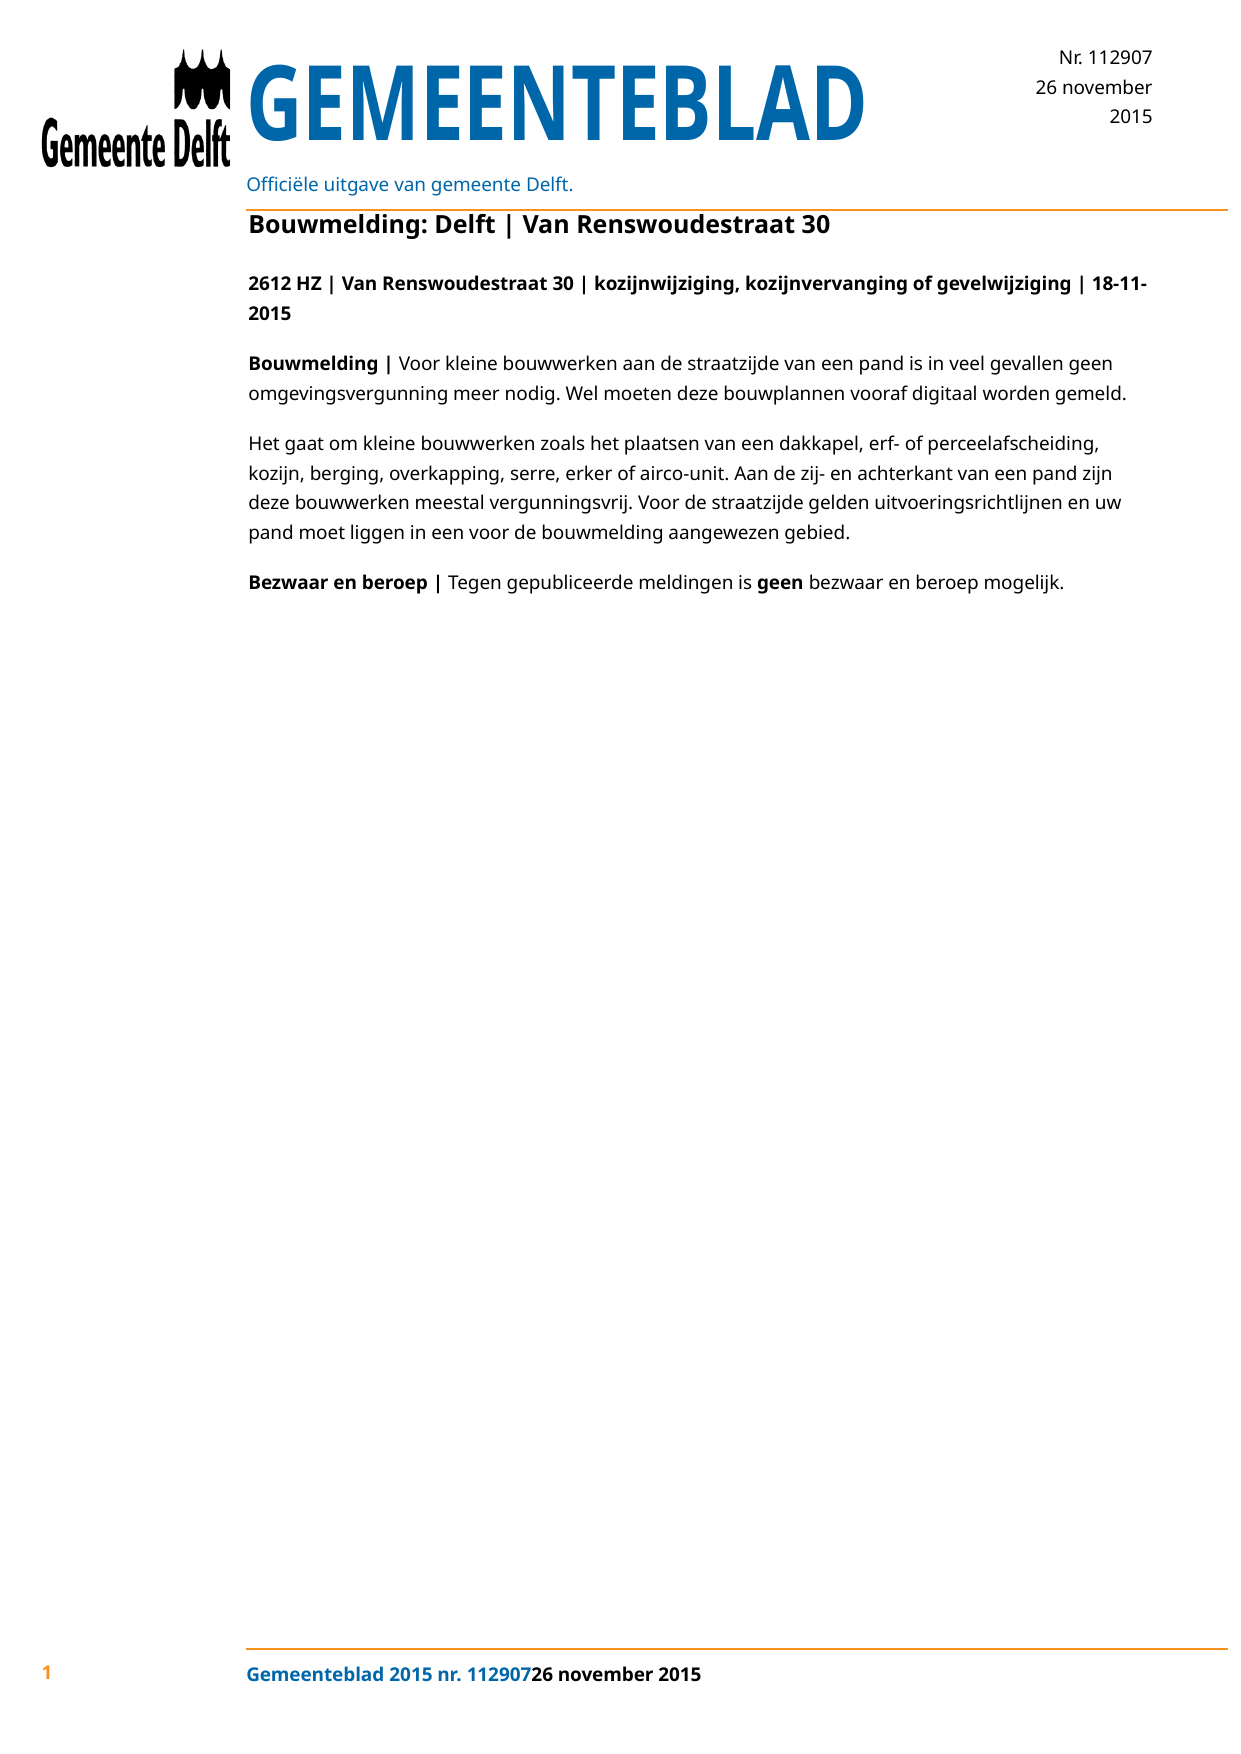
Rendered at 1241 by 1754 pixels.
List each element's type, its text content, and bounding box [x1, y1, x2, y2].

text 2612 HZ | Van Renswoudestraat 30 | kozijnwijziging, kozijnvervanging of gevelwijziging | 18-11-2015 [248, 270, 1152, 326]
text Bouwmelding | Voor kleine bouwwerken aan de straatzijde van een pand is in veel gevallen geen omgevingsvergunning meer nodig. Wel moeten deze bouwplannen vooraf digitaal worden gemeld. [248, 350, 1152, 406]
text Het gaat om kleine bouwwerken zoals het plaatsen van een dakkapel, erf- of perceelafscheiding, kozijn, berging, overkapping, serre, erker of airco-unit. Aan de zij- en achterkant van een pand zijn deze bouwwerken meestal vergunningsvrij. Voor de straatzijde gelden uitvoeringsrichtlijnen en uw pand moet liggen in een voor de bouwmelding aangewezen gebied. [248, 430, 1152, 545]
picture [41, 47, 231, 172]
text Bezwaar en beroep | Tegen gepubliceerde meldingen is geen bezwaar en beroep mogelijk. [248, 569, 1152, 595]
text Bouwmelding: Delft | Van Renswoudestraat 30 [248, 211, 1152, 241]
